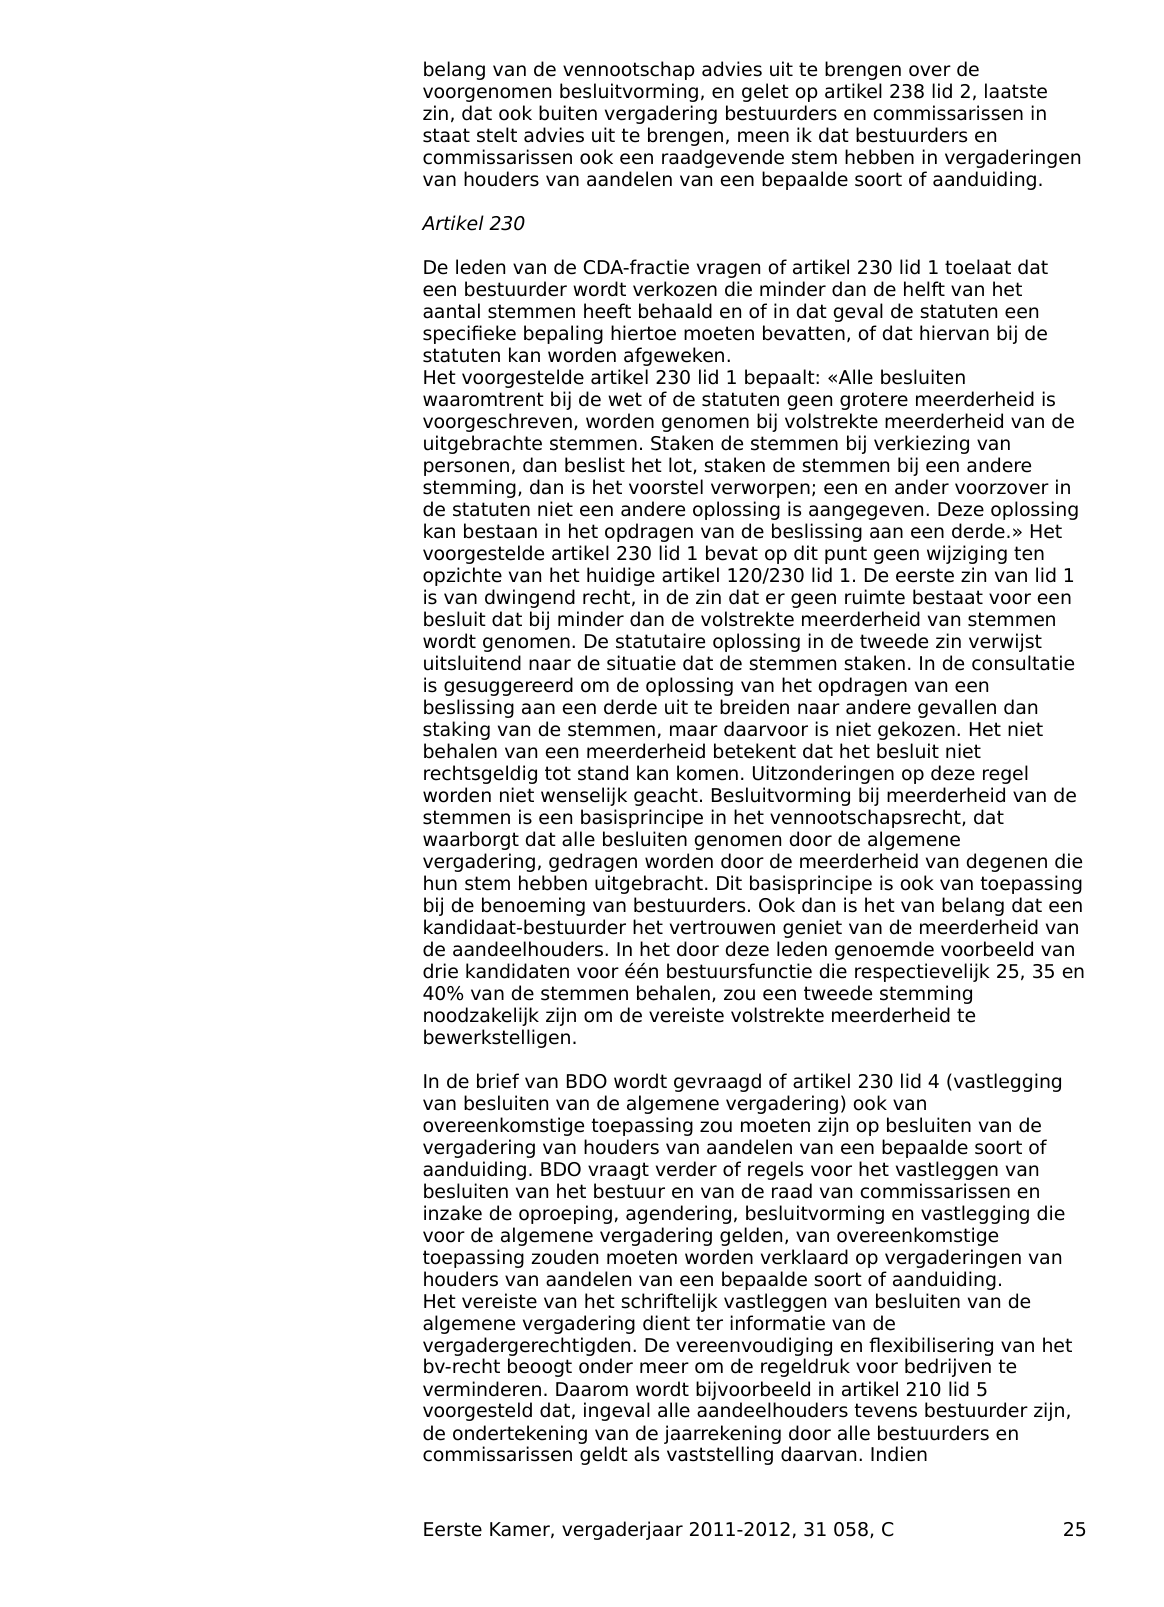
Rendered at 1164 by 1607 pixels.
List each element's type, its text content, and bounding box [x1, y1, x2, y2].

text Het voorgestelde artikel 230 lid 1 bepaalt: «Alle besluiten waaromtrent bij de wet of de statuten geen grotere meerderheid is voorgeschreven, worden genomen bij volstrekte meerderheid van de uitgebrachte stemmen. Staken de stemmen bij verkiezing van personen, dan beslist het lot, staken de stemmen bij een andere stemming, dan is het voorstel verworpen; een en ander voorzover in de statuten niet een andere oplossing is aangegeven. Deze oplossing kan bestaan in het opdragen van de beslissing aan een derde.» Het voorgestelde artikel 230 lid 1 bevat op dit punt geen wijziging ten opzichte van het huidige artikel 120/230 lid 1. De eerste zin van lid 1 is van dwingend recht, in de zin dat er geen ruimte bestaat voor een besluit dat bij minder dan de volstrekte meerderheid van stemmen wordt genomen. De statutaire oplossing in de tweede zin verwijst uitsluitend naar de situatie dat de stemmen staken. In de consultatie is gesuggereerd om de oplossing van het opdragen van een beslissing aan een derde uit te breiden naar andere gevallen dan staking van de stemmen, maar daarvoor is niet gekozen. Het niet behalen van een meerderheid betekent dat het besluit niet rechtsgeldig tot stand kan komen. Uitzonderingen op deze regel worden niet wenselijk geacht. Besluitvorming bij meerderheid van de stemmen is een basisprincipe in het vennootschapsrecht, dat waarborgt dat alle besluiten genomen door de algemene vergadering, gedragen worden door de meerderheid van degenen die hun stem hebben uitgebracht. Dit basisprincipe is ook van toepassing bij de benoeming van bestuurders. Ook dan is het van belang dat een kandidaat-bestuurder het vertrouwen geniet van de meerderheid van de aandeelhouders. In het door deze leden genoemde voorbeeld van drie kandidaten voor één bestuursfunctie die respectievelijk 25, 35 en 40% van de stemmen behalen, zou een tweede stemming noodzakelijk zijn om de vereiste volstrekte meerderheid te bewerkstelligen. [422, 367, 1087, 1048]
text Het vereiste van het schriftelijk vastleggen van besluiten van de algemene vergadering dient ter informatie van de vergadergerechtigden. De vereenvoudiging en flexibilisering van het bv-recht beoogt onder meer om de regeldruk voor bedrijven te verminderen. Daarom wordt bijvoorbeeld in artikel 210 lid 5 voorgesteld dat, ingeval alle aandeelhouders tevens bestuurder zijn, de ondertekening van de jaarrekening door alle bestuurders en commissarissen geldt als vaststelling daarvan. Indien [422, 1291, 1087, 1466]
text belang van de vennootschap advies uit te brengen over de voorgenomen besluitvorming, en gelet op artikel 238 lid 2, laatste zin, dat ook buiten vergadering bestuurders en commissarissen in staat stelt advies uit te brengen, meen ik dat bestuurders en commissarissen ook een raadgevende stem hebben in vergaderingen van houders van aandelen van een bepaalde soort of aanduiding. [422, 59, 1087, 191]
text De leden van de CDA-fractie vragen of artikel 230 lid 1 toelaat dat een bestuurder wordt verkozen die minder dan de helft van het aantal stemmen heeft behaald en of in dat geval de statuten een specifieke bepaling hiertoe moeten bevatten, of dat hiervan bij de statuten kan worden afgeweken. [422, 257, 1087, 367]
text In de brief van BDO wordt gevraagd of artikel 230 lid 4 (vastlegging van besluiten van de algemene vergadering) ook van overeenkomstige toepassing zou moeten zijn op besluiten van de vergadering van houders van aandelen van een bepaalde soort of aanduiding. BDO vraagt verder of regels voor het vastleggen van besluiten van het bestuur en van de raad van commissarissen en inzake de oproeping, agendering, besluitvorming en vastlegging die voor de algemene vergadering gelden, van overeenkomstige toepassing zouden moeten worden verklaard op vergaderingen van houders van aandelen van een bepaalde soort of aanduiding. [422, 1071, 1087, 1291]
subtitle Artikel 230 [422, 213, 1087, 235]
